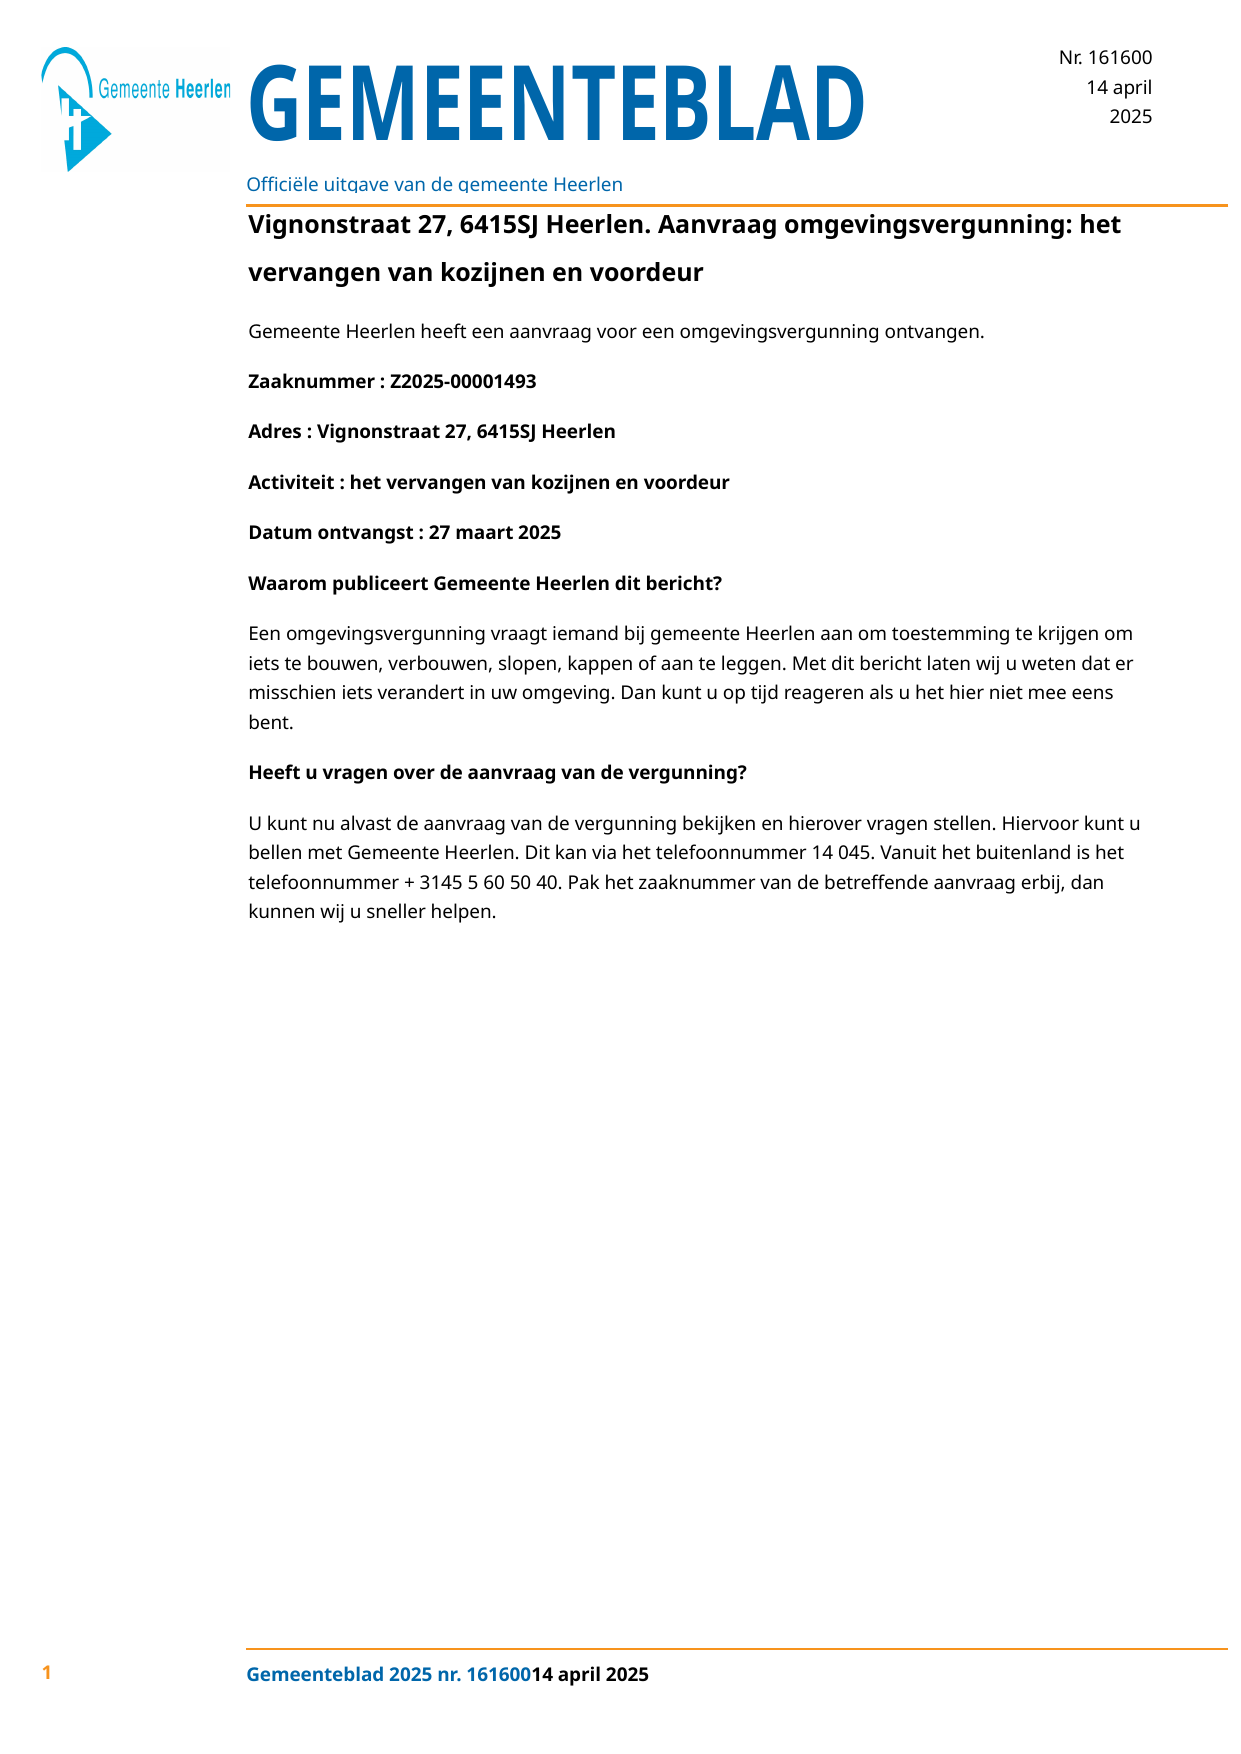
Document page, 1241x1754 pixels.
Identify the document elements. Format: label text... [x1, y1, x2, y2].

text Gemeente Heerlen heeft een aanvraag voor een omgevingsvergunning ontvangen. [248, 318, 1152, 344]
picture [41, 47, 59, 70]
text Adres : Vignonstraat 27, 6415SJ Heerlen [248, 419, 1152, 444]
text Vignonstraat 27, 6415SJ Heerlen. Aanvraag omgevingsvergunning: het vervangen van kozijnen en voordeur [248, 207, 1152, 288]
text Een omgevingsvergunning vraagt iemand bij gemeente Heerlen aan om toestemming te krijgen om iets te bouwen, verbouwen, slopen, kappen of aan te leggen. Met dit bericht laten wij u weten dat er misschien iets verandert in uw omgeving. Dan kunt u op tijd reageren als u het hier niet mee eens bent. [248, 620, 1152, 735]
text Zaaknummer : Z2025-00001493 [248, 368, 1152, 394]
text Activiteit : het vervangen van kozijnen en voordeur [248, 469, 1152, 495]
text Heeft u vragen over de aanvraag van de vergunning? [248, 759, 1152, 785]
text Waarom publiceert Gemeente Heerlen dit bericht? [248, 570, 1152, 596]
text Datum ontvangst : 27 maart 2025 [248, 519, 1152, 545]
picture [41, 47, 231, 172]
text U kunt nu alvast de aanvraag van de vergunning bekijken en hierover vragen stellen. Hiervoor kunt u bellen met Gemeente Heerlen. Dit kan via het telefoonnummer 14 045. Vanuit het buitenland is het telefoonnummer + 3145 5 60 50 40. Pak het zaaknummer van de betreffende aanvraag erbij, dan kunnen wij u sneller helpen. [248, 810, 1152, 924]
